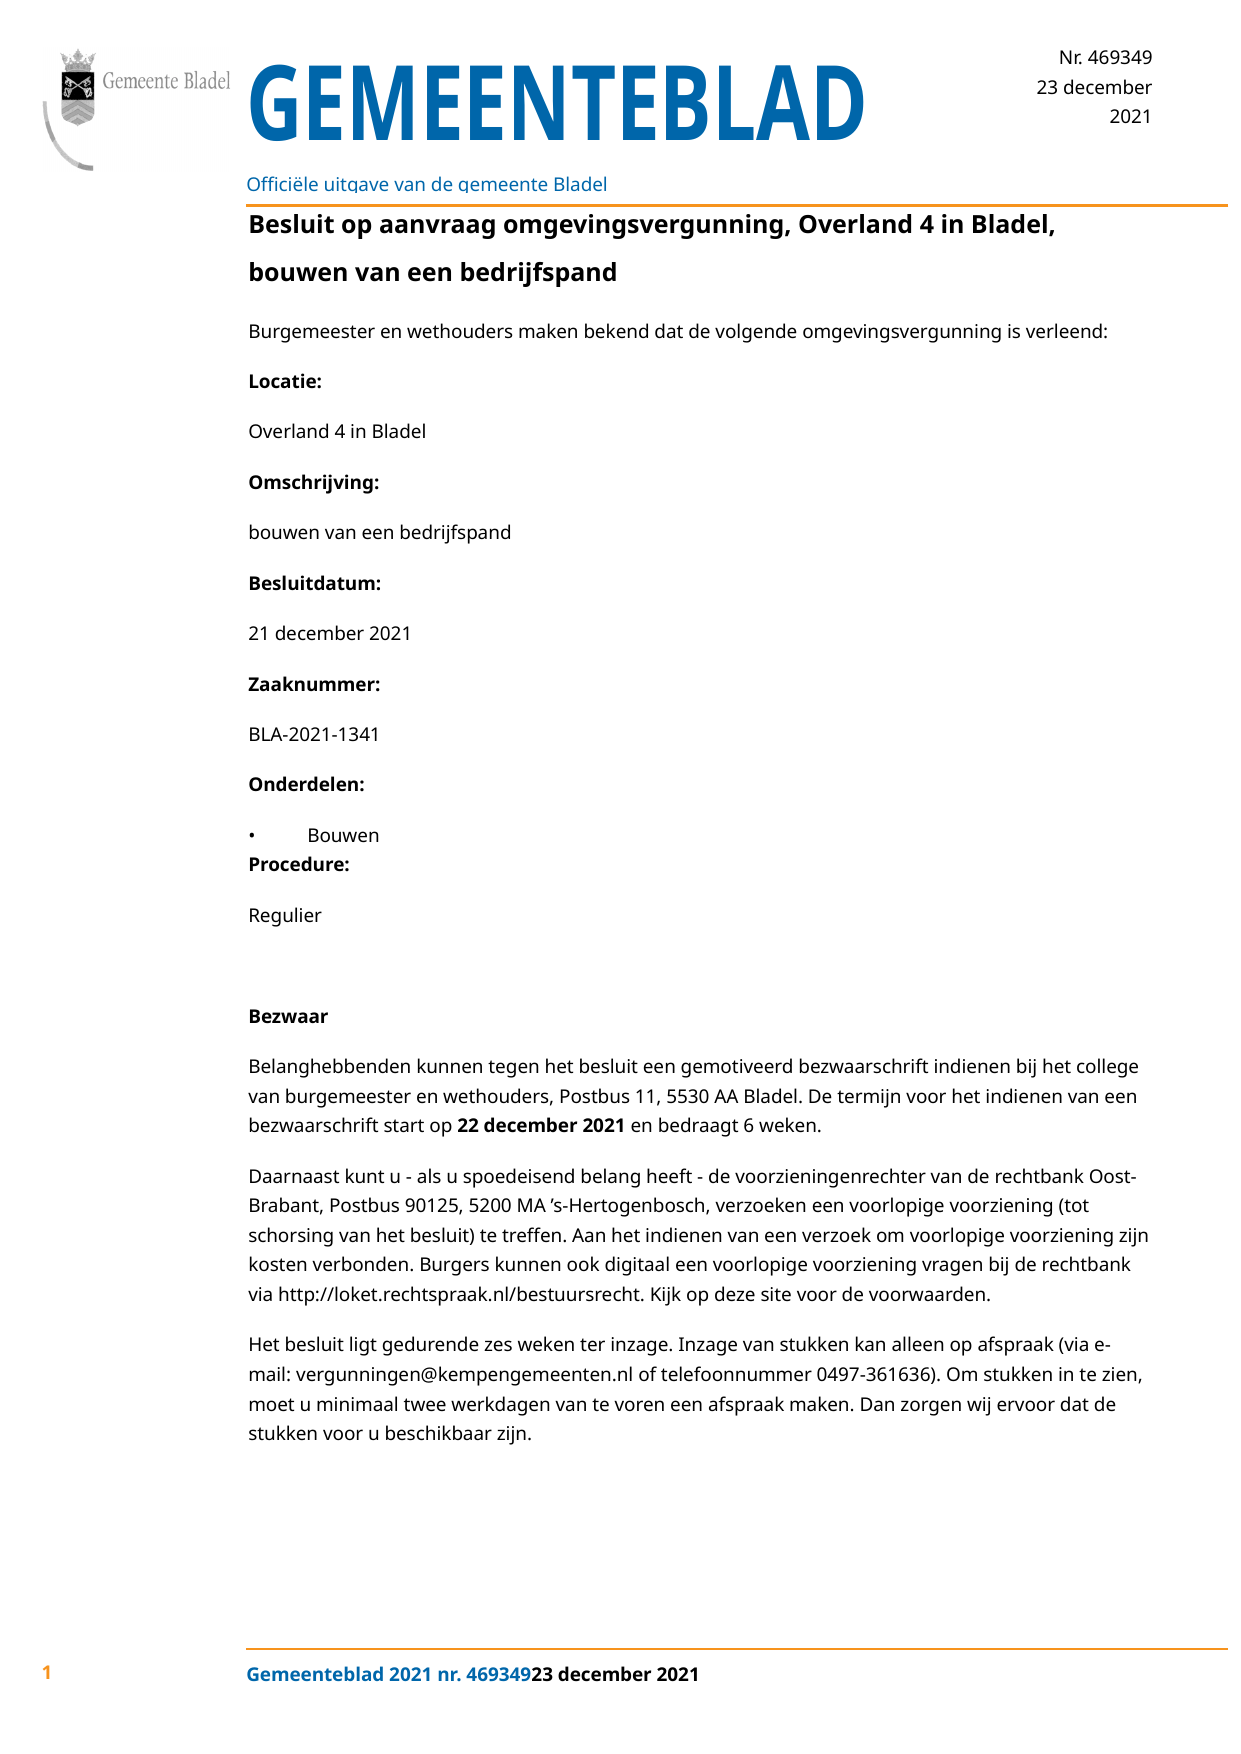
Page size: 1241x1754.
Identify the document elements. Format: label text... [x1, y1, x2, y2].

text Onderdelen: [248, 772, 1152, 797]
text Procedure: [248, 852, 1152, 877]
text Bezwaar [248, 1003, 1152, 1029]
text Besluitdatum: [248, 570, 1152, 596]
text Regulier [248, 902, 1152, 928]
text Belanghebbenden kunnen tegen het besluit een gemotiveerd bezwaarschrift indienen bij het college van burgemeester en wethouders, Postbus 11, 5530 AA Bladel. De termijn voor het indienen van een bezwaarschrift start op 22 december 2021 en bedraagt 6 weken. [248, 1053, 1152, 1138]
text 21 december 2021 [248, 620, 1152, 646]
text Omschrijving: [248, 469, 1152, 495]
text Burgemeester en wethouders maken bekend dat de volgende omgevingsvergunning is verleend: [248, 318, 1152, 344]
text Locatie: [248, 368, 1152, 394]
text Zaaknummer: [248, 671, 1152, 697]
text bouwen van een bedrijfspand [248, 519, 1152, 545]
text Overland 4 in Bladel [248, 419, 1152, 444]
text BLA-2021-1341 [248, 721, 1152, 747]
list Bouwen [248, 822, 1152, 848]
text Het besluit ligt gedurende zes weken ter inzage. Inzage van stukken kan alleen op afspraak (via e-mail: vergunningen@kempengemeenten.nl of telefoonnummer 0497-361636). Om stukken in te zien, moet u minimaal twee werkdagen van te voren een afspraak maken. Dan zorgen wij ervoor dat de stukken voor u beschikbaar zijn. [248, 1332, 1152, 1446]
text Daarnaast kunt u - als u spoedeisend belang heeft - de voorzieningenrechter van de rechtbank Oost-Brabant, Postbus 90125, 5200 MA ’s-Hertogenbosch, verzoeken een voorlopige voorziening (tot schorsing van het besluit) te treffen. Aan het indienen van een verzoek om voorlopige voorziening zijn kosten verbonden. Burgers kunnen ook digitaal een voorlopige voorziening vragen bij de rechtbank via http://loket.rechtspraak.nl/bestuursrecht. Kijk op deze site voor de voorwaarden. [248, 1163, 1152, 1307]
text Besluit op aanvraag omgevingsvergunning, Overland 4 in Bladel, bouwen van een bedrijfspand [248, 207, 1152, 288]
picture [41, 47, 231, 172]
